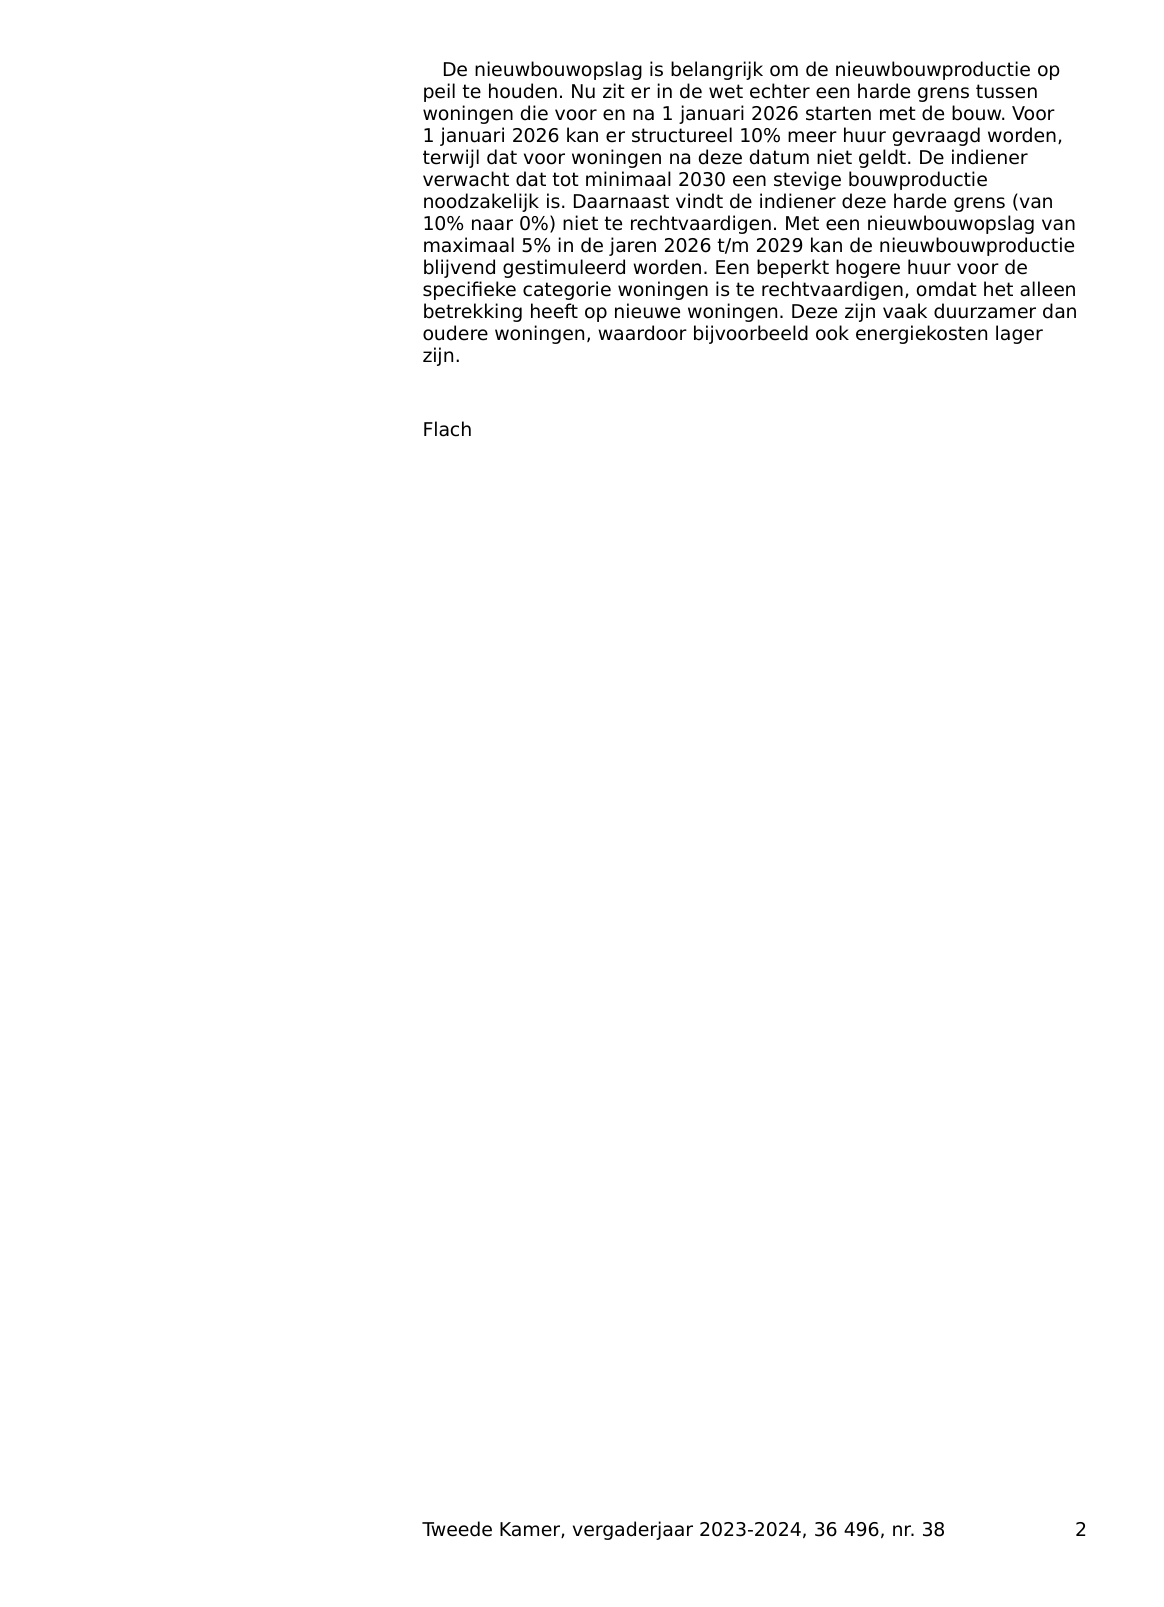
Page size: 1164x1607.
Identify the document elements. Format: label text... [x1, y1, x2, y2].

text De nieuwbouwopslag is belangrijk om de nieuwbouwproductie op peil te houden. Nu zit er in de wet echter een harde grens tussen woningen die voor en na 1 januari 2026 starten met de bouw. Voor 1 januari 2026 kan er structureel 10% meer huur gevraagd worden, terwijl dat voor woningen na deze datum niet geldt. De indiener verwacht dat tot minimaal 2030 een stevige bouwproductie noodzakelijk is. Daarnaast vindt de indiener deze harde grens (van 10% naar 0%) niet te rechtvaardigen. Met een nieuwbouwopslag van maximaal 5% in de jaren 2026 t/m 2029 kan de nieuwbouwproductie blijvend gestimuleerd worden. Een beperkt hogere huur voor de specifieke categorie woningen is te rechtvaardigen, omdat het alleen betrekking heeft op nieuwe woningen. Deze zijn vaak duurzamer dan oudere woningen, waardoor bijvoorbeeld ook energiekosten lager zijn. [422, 59, 1087, 367]
text Flach [422, 397, 1087, 441]
